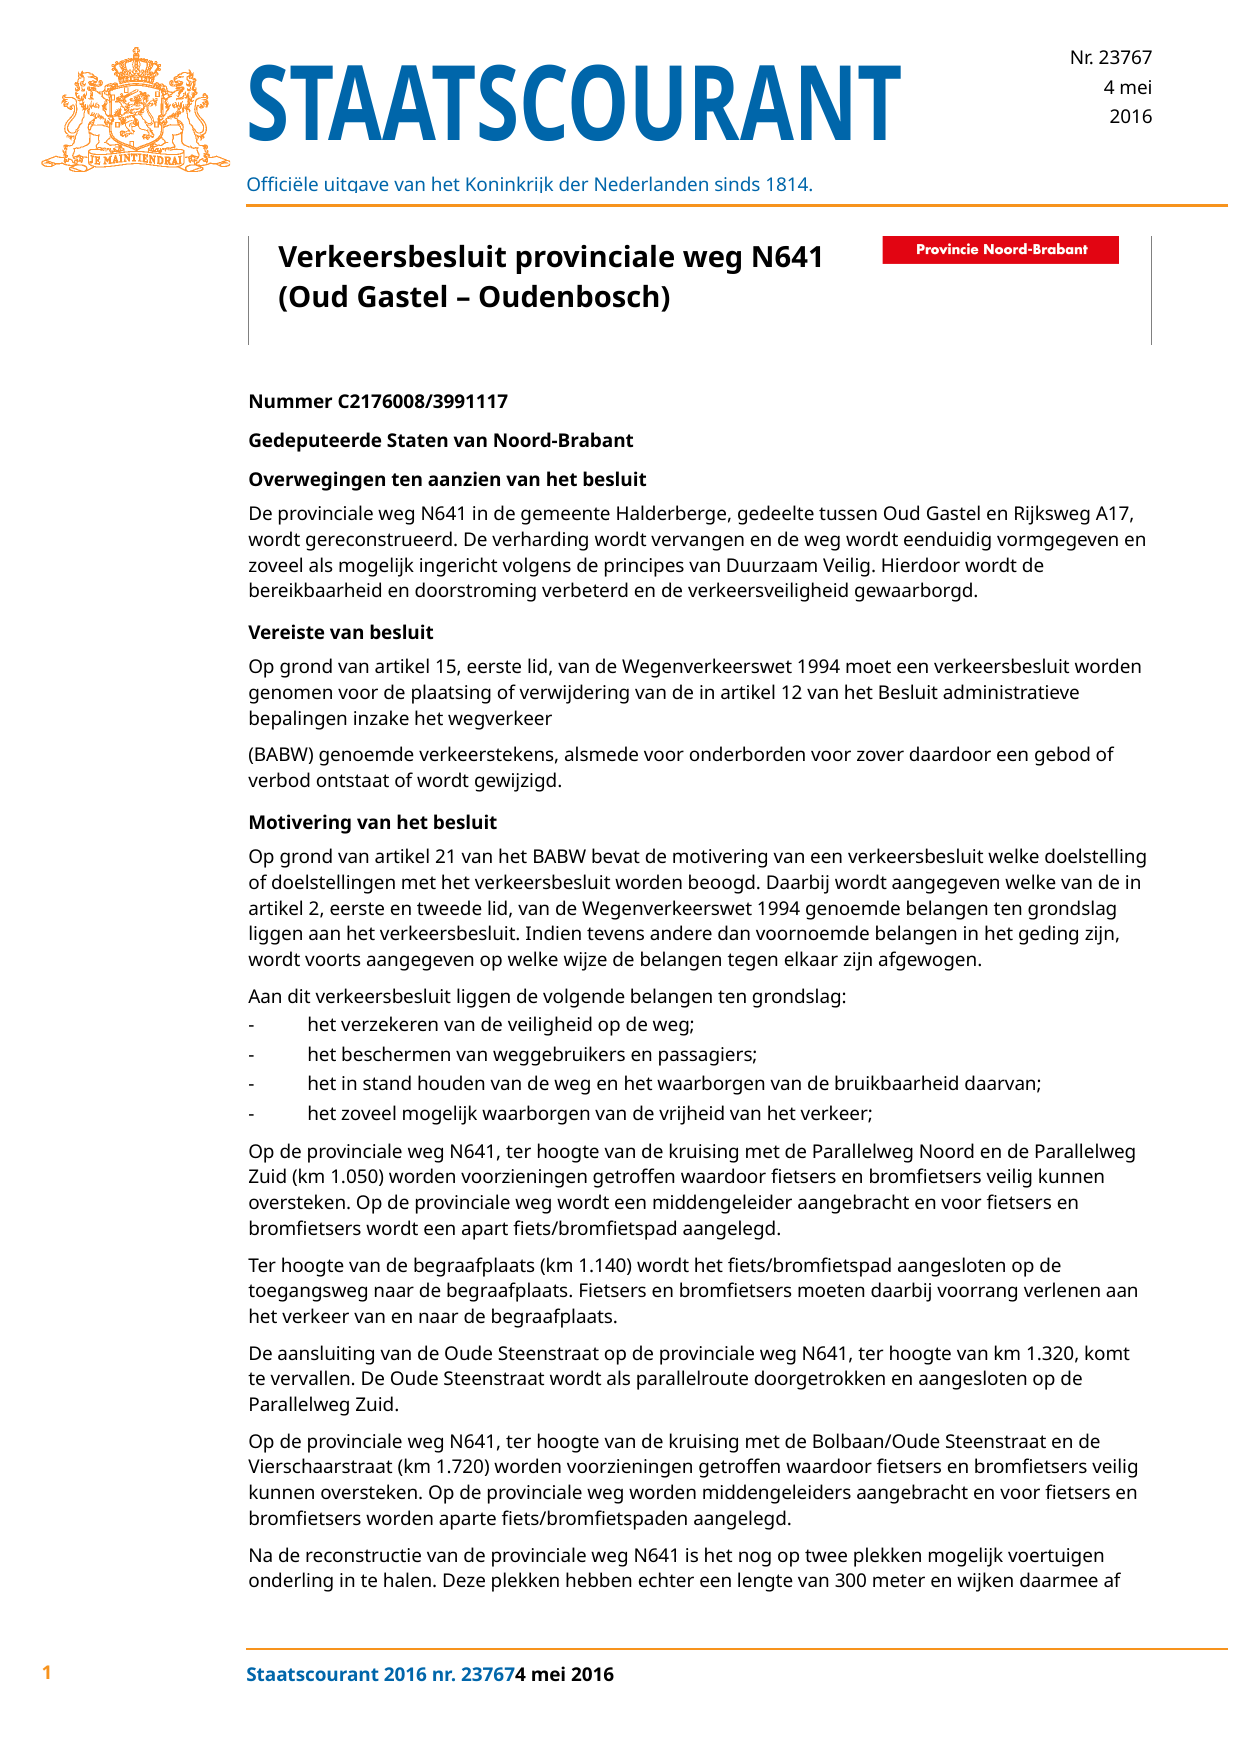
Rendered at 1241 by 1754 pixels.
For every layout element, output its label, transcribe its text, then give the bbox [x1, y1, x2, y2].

text De aansluiting van de Oude Steenstraat op de provinciale weg N641, ter hoogte van km 1.320, komt te vervallen. De Oude Steenstraat wordt als parallelroute doorgetrokken en aangesloten op de Parallelweg Zuid. [248, 1340, 1152, 1417]
list het in stand houden van de weg en het waarborgen van de bruikbaarheid daarvan; [248, 1070, 1152, 1096]
text De provinciale weg N641 in de gemeente Halderberge, gedeelte tussen Oud Gastel en Rijksweg A17, wordt gereconstrueerd. De verharding wordt vervangen en de weg wordt eenduidig vormgegeven en zoveel als mogelijk ingericht volgens de principes van Duurzaam Veilig. Hierdoor wordt de bereikbaarheid en doorstroming verbeterd en de verkeersveiligheid gewaarborgd. [248, 500, 1152, 603]
text Motivering van het besluit [248, 809, 1152, 835]
text Nummer C2176008/3991117 [248, 388, 1152, 413]
table_header [850, 264, 1151, 345]
text Na de reconstructie van de provinciale weg N641 is het nog op twee plekken mogelijk voertuigen onderling in te halen. Deze plekken hebben echter een lengte van 300 meter en wijken daarmee af [248, 1542, 1152, 1593]
table_header [1119, 236, 1151, 263]
text Aan dit verkeersbesluit liggen de volgende belangen ten grondslag: [248, 983, 1152, 1009]
table_header Verkeersbesluit provinciale weg N641 (Oud Gastel – Oudenbosch) [249, 236, 850, 345]
text Op grond van artikel 21 van het BABW bevat de motivering van een verkeersbesluit welke doelstelling of doelstellingen met het verkeersbesluit worden beoogd. Daarbij wordt aangegeven welke van de in artikel 2, eerste en tweede lid, van de Wegenverkeerswet 1994 genoemde belangen ten grondslag liggen aan het verkeersbesluit. Indien tevens andere dan voornoemde belangen in het geding zijn, wordt voorts aangegeven op welke wijze de belangen tegen elkaar zijn afgewogen. [248, 843, 1152, 972]
table_header [850, 236, 882, 263]
list het verzekeren van de veiligheid op de weg; [248, 1011, 1152, 1037]
list het beschermen van weggebruikers en passagiers; [248, 1041, 1152, 1067]
text Vereiste van besluit [248, 619, 1152, 645]
text Ter hoogte van de begraafplaats (km 1.140) wordt het fiets/bromfietspad aangesloten op de toegangsweg naar de begraafplaats. Fietsers en bromfietsers moeten daarbij voorrang verlenen aan het verkeer van en naar de begraafplaats. [248, 1252, 1152, 1329]
text (BABW) genoemde verkeerstekens, alsmede voor onderborden voor zover daardoor een gebod of verbod ontstaat of wordt gewijzigd. [248, 742, 1152, 793]
list het zoveel mogelijk waarborgen van de vrijheid van het verkeer; [248, 1100, 1152, 1126]
text Op grond van artikel 15, eerste lid, van de Wegenverkeerswet 1994 moet een verkeersbesluit worden genomen voor de plaatsing of verwijdering van de in artikel 12 van het Besluit administratieve bepalingen inzake het wegverkeer [248, 653, 1152, 731]
text Op de provinciale weg N641, ter hoogte van de kruising met de Bolbaan/Oude Steenstraat en de Vierschaarstraat (km 1.720) worden voorzieningen getroffen waardoor fietsers en bromfietsers veilig kunnen oversteken. Op de provinciale weg worden middengeleiders aangebracht en voor fietsers en bromfietsers worden aparte fiets/bromfietspaden aangelegd. [248, 1428, 1152, 1531]
text Overwegingen ten aanzien van het besluit [248, 466, 1152, 492]
text Gedeputeerde Staten van Noord-Brabant [248, 427, 1152, 453]
picture [882, 236, 1119, 264]
text Op de provinciale weg N641, ter hoogte van de kruising met de Parallelweg Noord en de Parallelweg Zuid (km 1.050) worden voorzieningen getroffen waardoor fietsers en bromfietsers veilig kunnen oversteken. Op de provinciale weg wordt een middengeleider aangebracht en voor fietsers en bromfietsers wordt een apart fiets/bromfietspad aangelegd. [248, 1138, 1152, 1241]
picture [41, 47, 231, 172]
